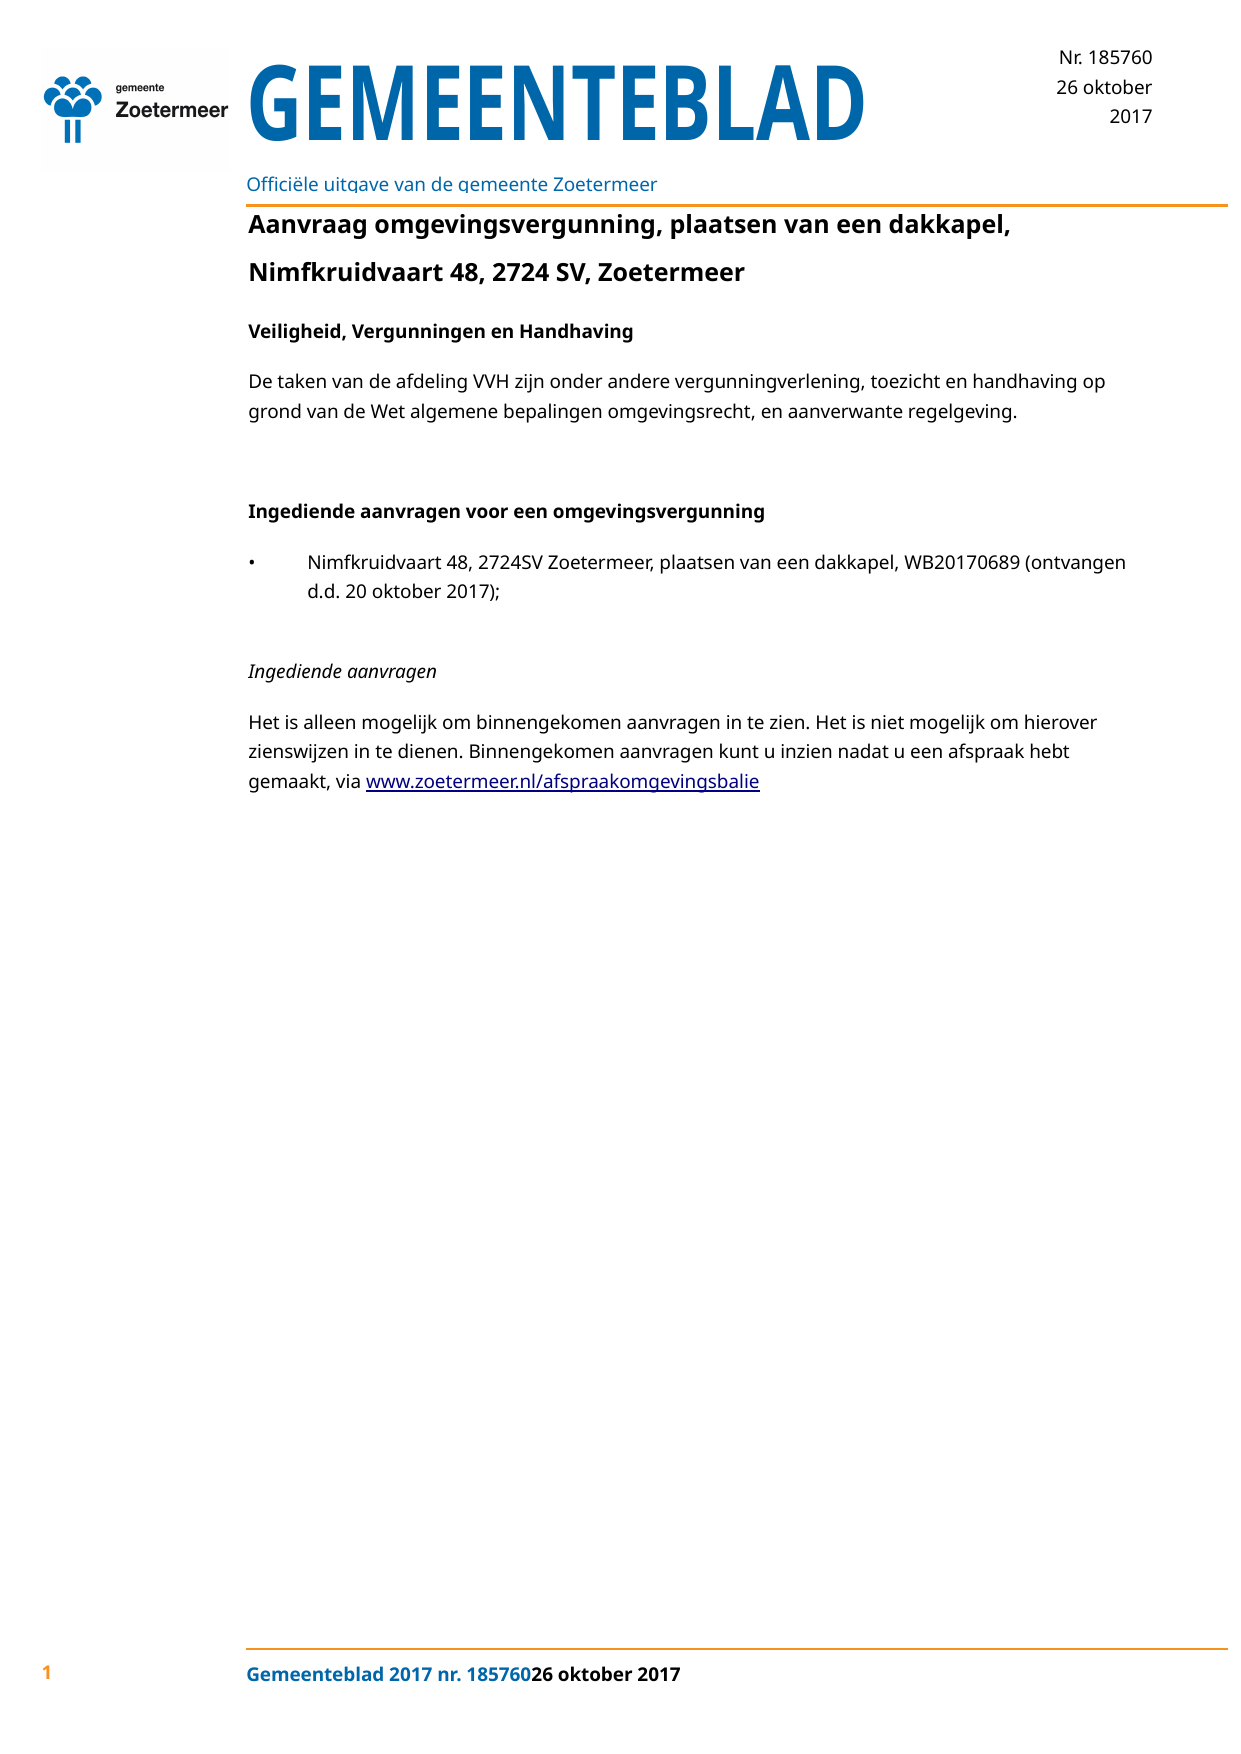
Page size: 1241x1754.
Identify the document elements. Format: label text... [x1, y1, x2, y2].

list Nimfkruidvaart 48, 2724SV Zoetermeer, plaatsen van een dakkapel, WB20170689 (ontvangen d.d. 20 oktober 2017); [248, 549, 1152, 604]
text Ingediende aanvragen voor een omgevingsvergunning [248, 499, 1152, 524]
text Het is alleen mogelijk om binnengekomen aanvragen in te zien. Het is niet mogelijk om hierover zienswijzen in te dienen. Binnengekomen aanvragen kunt u inzien nadat u een afspraak hebt gemaakt, via www.zoetermeer.nl/afspraakomgevingsbalie [248, 709, 1152, 794]
text Ingediende aanvragen [248, 659, 1152, 684]
text Veiligheid, Vergunningen en Handhaving [248, 318, 1152, 344]
text De taken van de afdeling VVH zijn onder andere vergunningverlening, toezicht en handhaving op grond van de Wet algemene bepalingen omgevingsrecht, en aanverwante regelgeving. [248, 368, 1152, 424]
picture [41, 47, 231, 172]
text Aanvraag omgevingsvergunning, plaatsen van een dakkapel, Nimfkruidvaart 48, 2724 SV, Zoetermeer [248, 207, 1152, 288]
